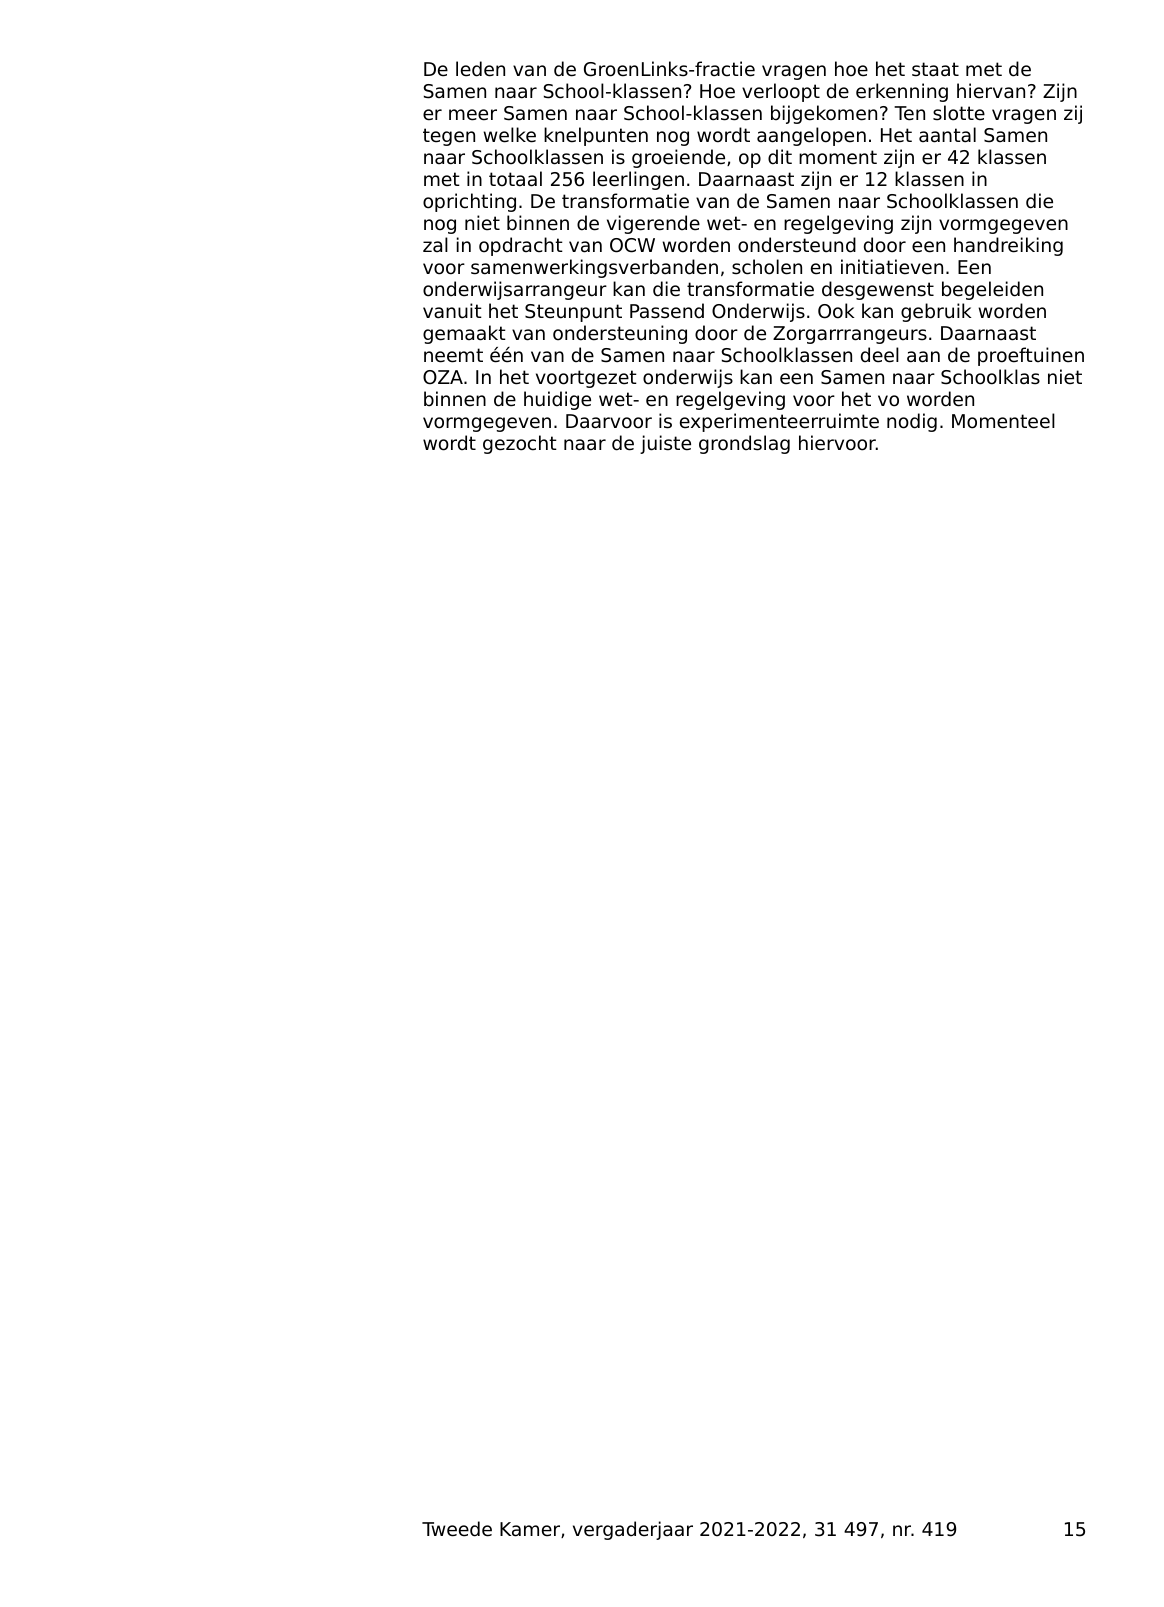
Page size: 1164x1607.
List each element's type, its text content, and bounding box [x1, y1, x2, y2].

text De leden van de GroenLinks-fractie vragen hoe het staat met de Samen naar School-klassen? Hoe verloopt de erkenning hiervan? Zijn er meer Samen naar School-klassen bijgekomen? Ten slotte vragen zij tegen welke knelpunten nog wordt aangelopen. Het aantal Samen naar Schoolklassen is groeiende, op dit moment zijn er 42 klassen met in totaal 256 leerlingen. Daarnaast zijn er 12 klassen in oprichting. De transformatie van de Samen naar Schoolklassen die nog niet binnen de vigerende wet- en regelgeving zijn vormgegeven zal in opdracht van OCW worden ondersteund door een handreiking voor samenwerkingsverbanden, scholen en initiatieven. Een onderwijsarrangeur kan die transformatie desgewenst begeleiden vanuit het Steunpunt Passend Onderwijs. Ook kan gebruik worden gemaakt van ondersteuning door de Zorgarrrangeurs. Daarnaast neemt één van de Samen naar Schoolklassen deel aan de proeftuinen OZA. In het voortgezet onderwijs kan een Samen naar Schoolklas niet binnen de huidige wet- en regelgeving voor het vo worden vormgegeven. Daarvoor is experimenteerruimte nodig. Momenteel wordt gezocht naar de juiste grondslag hiervoor. [422, 59, 1087, 455]
